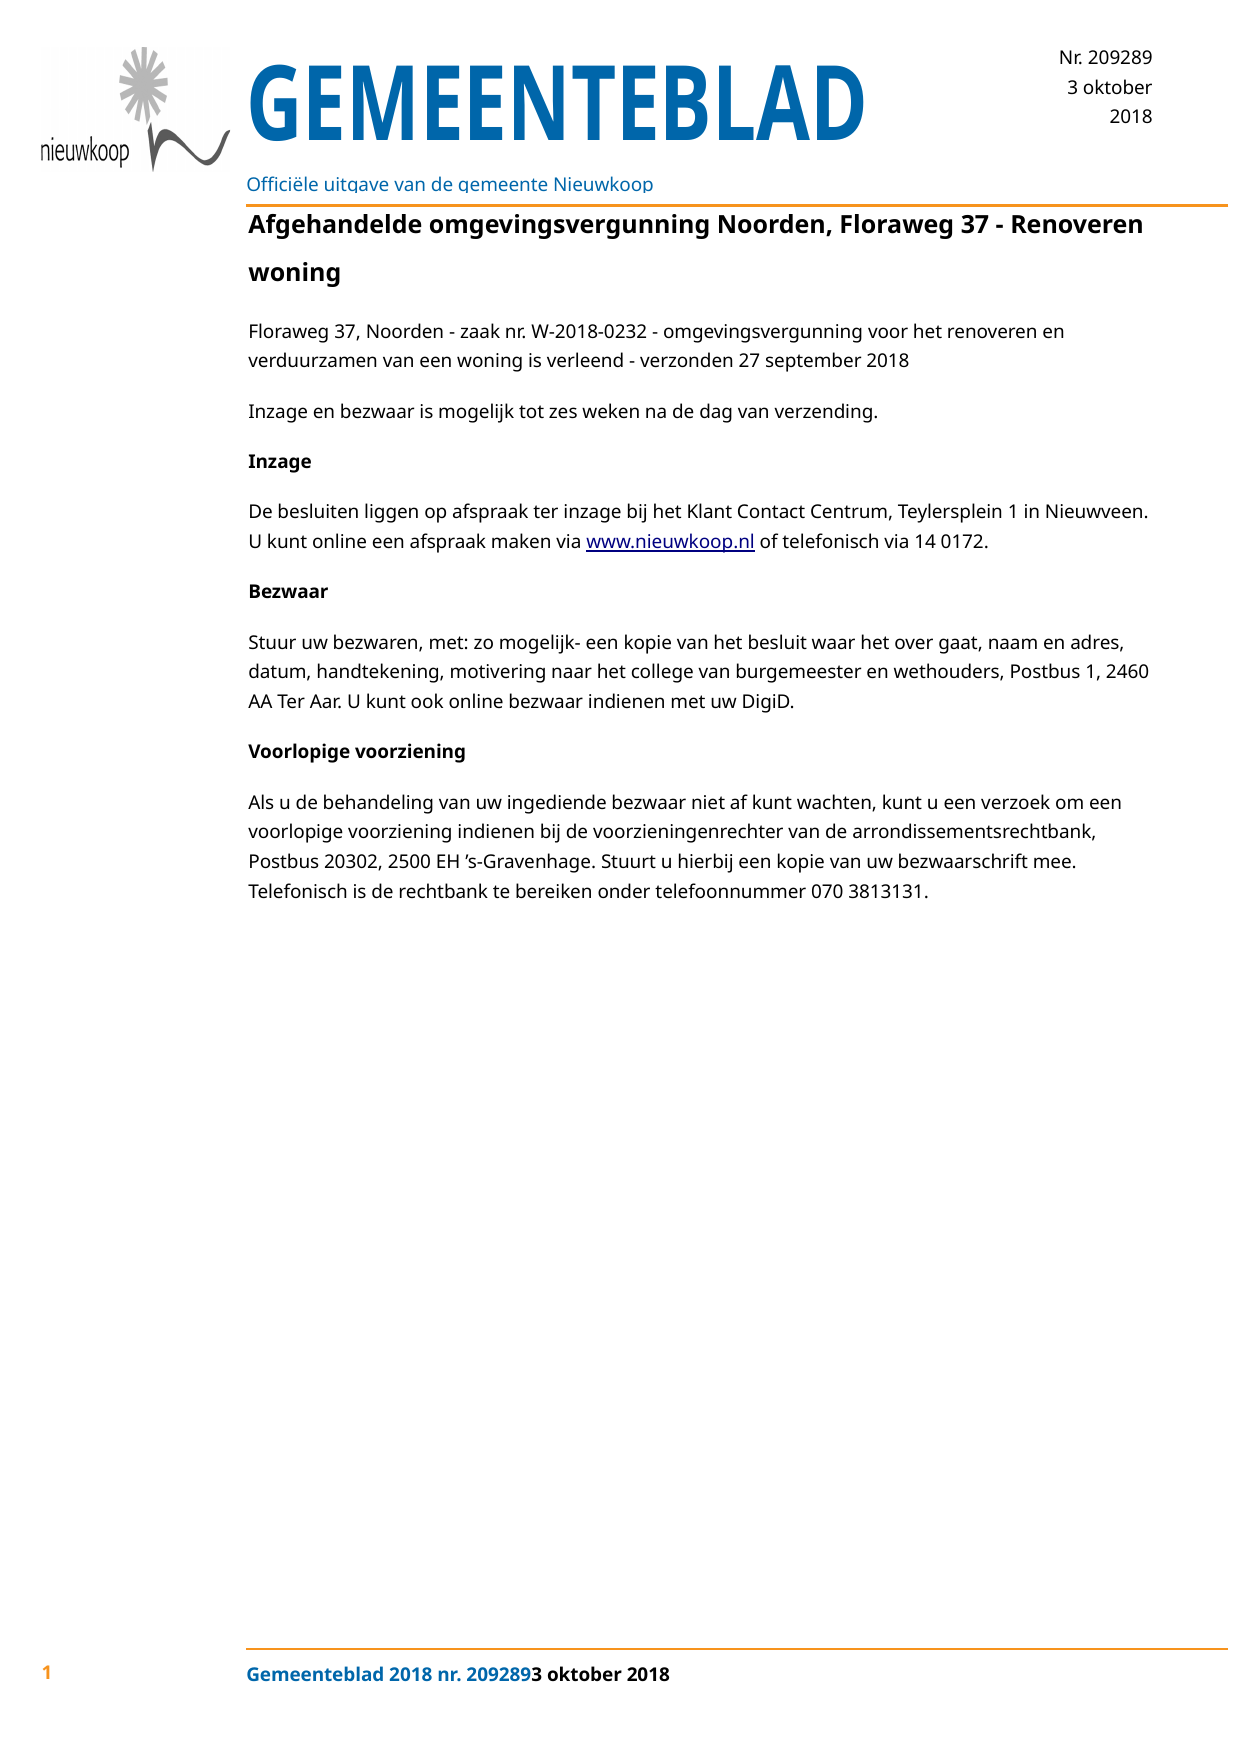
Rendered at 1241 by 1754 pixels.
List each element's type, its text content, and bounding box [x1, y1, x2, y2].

picture [41, 47, 231, 172]
text Als u de behandeling van uw ingediende bezwaar niet af kunt wachten, kunt u een verzoek om een voorlopige voorziening indienen bij de voorzieningenrechter van de arrondissementsrechtbank, Postbus 20302, 2500 EH ’s-Gravenhage. Stuurt u hierbij een kopie van uw bezwaarschrift mee. Telefonisch is de rechtbank te bereiken onder telefoonnummer 070 3813131. [248, 789, 1152, 904]
text Voorlopige voorziening [248, 739, 1152, 764]
text De besluiten liggen op afspraak ter inzage bij het Klant Contact Centrum, Teylersplein 1 in Nieuwveen. U kunt online een afspraak maken via www.nieuwkoop.nl of telefonisch via 14 0172. [248, 499, 1152, 554]
text Floraweg 37, Noorden - zaak nr. W-2018-0232 - omgevingsvergunning voor het renoveren en verduurzamen van een woning is verleend - verzonden 27 september 2018 [248, 318, 1152, 373]
text Bezwaar [248, 579, 1152, 604]
text Inzage en bezwaar is mogelijk tot zes weken na de dag van verzending. [248, 398, 1152, 424]
text Stuur uw bezwaren, met: zo mogelijk- een kopie van het besluit waar het over gaat, naam en adres, datum, handtekening, motivering naar het college van burgemeester en wethouders, Postbus 1, 2460 AA Ter Aar. U kunt ook online bezwaar indienen met uw DigiD. [248, 629, 1152, 714]
text Inzage [248, 448, 1152, 474]
text Afgehandelde omgevingsvergunning Noorden, Floraweg 37 - Renoveren woning [248, 207, 1152, 288]
